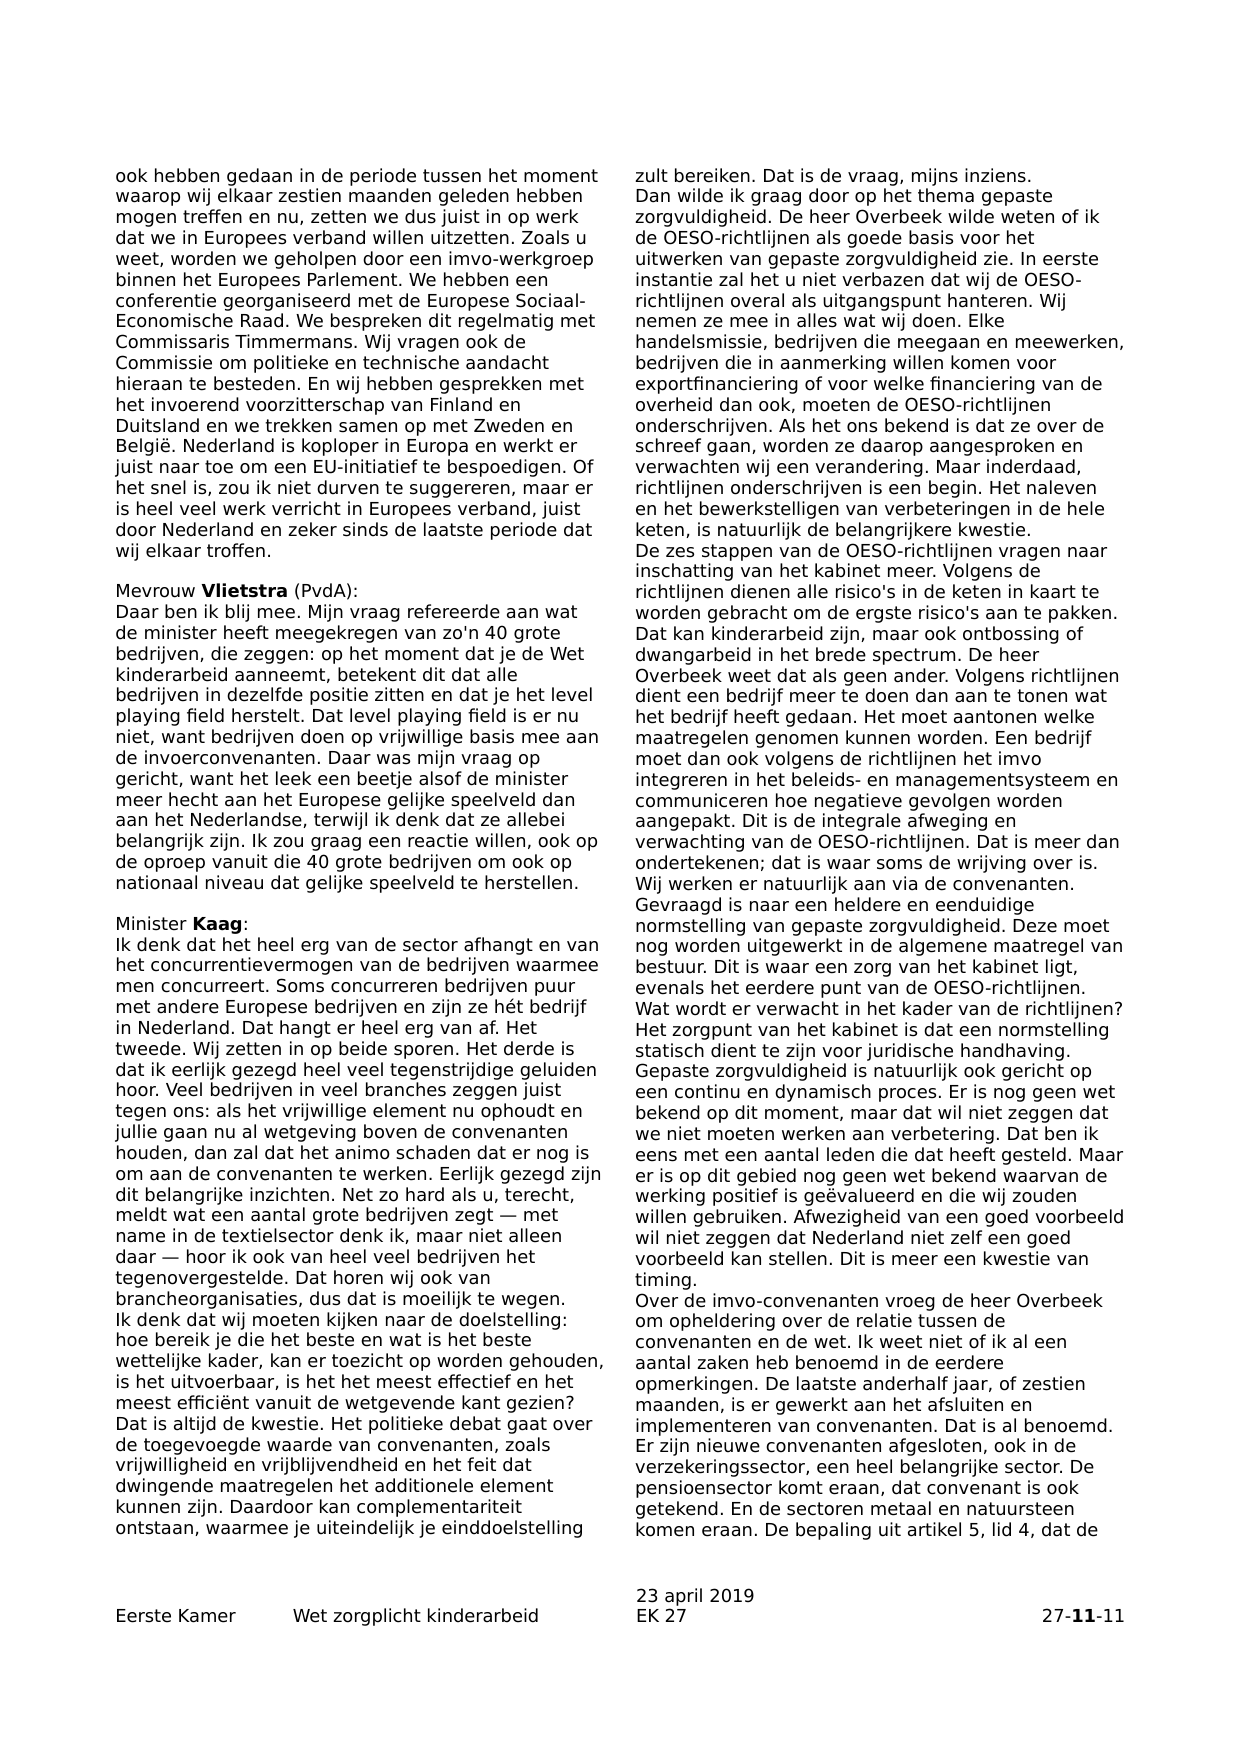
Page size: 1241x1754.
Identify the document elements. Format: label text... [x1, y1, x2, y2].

text Dan wilde ik graag door op het thema gepaste zorgvuldigheid. De heer Overbeek wilde weten of ik de OESO-richtlijnen als goede basis voor het uitwerken van gepaste zorgvuldigheid zie. In eerste instantie zal het u niet verbazen dat wij de OESO-richtlijnen overal als uitgangspunt hanteren. Wij nemen ze mee in alles wat wij doen. Elke handelsmissie, bedrijven die meegaan en meewerken, bedrijven die in aanmerking willen komen voor exportfinanciering of voor welke financiering van de overheid dan ook, moeten de OESO-richtlijnen onderschrijven. Als het ons bekend is dat ze over de schreef gaan, worden ze daarop aangesproken en verwachten wij een verandering. Maar inderdaad, richtlijnen onderschrijven is een begin. Het naleven en het bewerkstelligen van verbeteringen in de hele keten, is natuurlijk de belangrijkere kwestie. [635, 186, 1125, 540]
text Mevrouw Vlietstra (PvdA): [115, 581, 605, 602]
text Gevraagd is naar een heldere en eenduidige normstelling van gepaste zorgvuldigheid. Deze moet nog worden uitgewerkt in de algemene maatregel van bestuur. Dit is waar een zorg van het kabinet ligt, evenals het eerdere punt van de OESO-richtlijnen. Wat wordt er verwacht in het kader van de richtlijnen? Het zorgpunt van het kabinet is dat een normstelling statisch dient te zijn voor juridische handhaving. Gepaste zorgvuldigheid is natuurlijk ook gericht op een continu en dynamisch proces. Er is nog geen wet bekend op dit moment, maar dat wil niet zeggen dat we niet moeten werken aan verbetering. Dat ben ik eens met een aantal leden die dat heeft gesteld. Maar er is op dit gebied nog geen wet bekend waarvan de werking positief is geëvalueerd en die wij zouden willen gebruiken. Afwezigheid van een goed voorbeeld wil niet zeggen dat Nederland niet zelf een goed voorbeeld kan stellen. Dit is meer een kwestie van timing. [635, 894, 1125, 1290]
text Minister Kaag: [115, 913, 605, 934]
text zult bereiken. Dat is de vraag, mijns inziens. [635, 165, 1125, 186]
text ook hebben gedaan in de periode tussen het moment waarop wij elkaar zestien maanden geleden hebben mogen treffen en nu, zetten we dus juist in op werk dat we in Europees verband willen uitzetten. Zoals u weet, worden we geholpen door een imvo-werkgroep binnen het Europees Parlement. We hebben een conferentie georganiseerd met de Europese Sociaal-Economische Raad. We bespreken dit regelmatig met Commissaris Timmermans. Wij vragen ook de Commissie om politieke en technische aandacht hieraan te besteden. En wij hebben gesprekken met het invoerend voorzitterschap van Finland en Duitsland en we trekken samen op met Zweden en België. Nederland is koploper in Europa en werkt er juist naar toe om een EU-initiatief te bespoedigen. Of het snel is, zou ik niet durven te suggereren, maar er is heel veel werk verricht in Europees verband, juist door Nederland en zeker sinds de laatste periode dat wij elkaar troffen. [115, 165, 605, 561]
text Ik denk dat wij moeten kijken naar de doelstelling: hoe bereik je die het beste en wat is het beste wettelijke kader, kan er toezicht op worden gehouden, is het uitvoerbaar, is het het meest effectief en het meest efficiënt vanuit de wetgevende kant gezien? Dat is altijd de kwestie. Het politieke debat gaat over de toegevoegde waarde van convenanten, zoals vrijwilligheid en vrijblijvendheid en het feit dat dwingende maatregelen het additionele element kunnen zijn. Daardoor kan complementariteit ontstaan, waarmee je uiteindelijk je einddoelstelling [115, 1309, 605, 1538]
text Ik denk dat het heel erg van de sector afhangt en van het concurrentievermogen van de bedrijven waarmee men concurreert. Soms concurreren bedrijven puur met andere Europese bedrijven en zijn ze hét bedrijf in Nederland. Dat hangt er heel erg van af. Het tweede. Wij zetten in op beide sporen. Het derde is dat ik eerlijk gezegd heel veel tegenstrijdige geluiden hoor. Veel bedrijven in veel branches zeggen juist tegen ons: als het vrijwillige element nu ophoudt en jullie gaan nu al wetgeving boven de convenanten houden, dan zal dat het animo schaden dat er nog is om aan de convenanten te werken. Eerlijk gezegd zijn dit belangrijke inzichten. Net zo hard als u, terecht, meldt wat een aantal grote bedrijven zegt — met name in de textielsector denk ik, maar niet alleen daar — hoor ik ook van heel veel bedrijven het tegenovergestelde. Dat horen wij ook van brancheorganisaties, dus dat is moeilijk te wegen. [115, 934, 605, 1309]
text De zes stappen van de OESO-richtlijnen vragen naar inschatting van het kabinet meer. Volgens de richtlijnen dienen alle risico's in de keten in kaart te worden gebracht om de ergste risico's aan te pakken. Dat kan kinderarbeid zijn, maar ook ontbossing of dwangarbeid in het brede spectrum. De heer Overbeek weet dat als geen ander. Volgens richtlijnen dient een bedrijf meer te doen dan aan te tonen wat het bedrijf heeft gedaan. Het moet aantonen welke maatregelen genomen kunnen worden. Een bedrijf moet dan ook volgens de richtlijnen het imvo integreren in het beleids- en managementsysteem en communiceren hoe negatieve gevolgen worden aangepakt. Dit is de integrale afweging en verwachting van de OESO-richtlijnen. Dat is meer dan ondertekenen; dat is waar soms de wrijving over is. Wij werken er natuurlijk aan via de convenanten. [635, 540, 1125, 894]
text Daar ben ik blij mee. Mijn vraag refereerde aan wat de minister heeft meegekregen van zo'n 40 grote bedrijven, die zeggen: op het moment dat je de Wet kinderarbeid aanneemt, betekent dit dat alle bedrijven in dezelfde positie zitten en dat je het level playing field herstelt. Dat level playing field is er nu niet, want bedrijven doen op vrijwillige basis mee aan de invoerconvenanten. Daar was mijn vraag op gericht, want het leek een beetje alsof de minister meer hecht aan het Europese gelijke speelveld dan aan het Nederlandse, terwijl ik denk dat ze allebei belangrijk zijn. Ik zou graag een reactie willen, ook op de oproep vanuit die 40 grote bedrijven om ook op nationaal niveau dat gelijke speelveld te herstellen. [115, 602, 605, 893]
text Over de imvo-convenanten vroeg de heer Overbeek om opheldering over de relatie tussen de convenanten en de wet. Ik weet niet of ik al een aantal zaken heb benoemd in de eerdere opmerkingen. De laatste anderhalf jaar, of zestien maanden, is er gewerkt aan het afsluiten en implementeren van convenanten. Dat is al benoemd. Er zijn nieuwe convenanten afgesloten, ook in de verzekeringssector, een heel belangrijke sector. De pensioensector komt eraan, dat convenant is ook getekend. En de sectoren metaal en natuursteen komen eraan. De bepaling uit artikel 5, lid 4, dat de [635, 1290, 1125, 1540]
